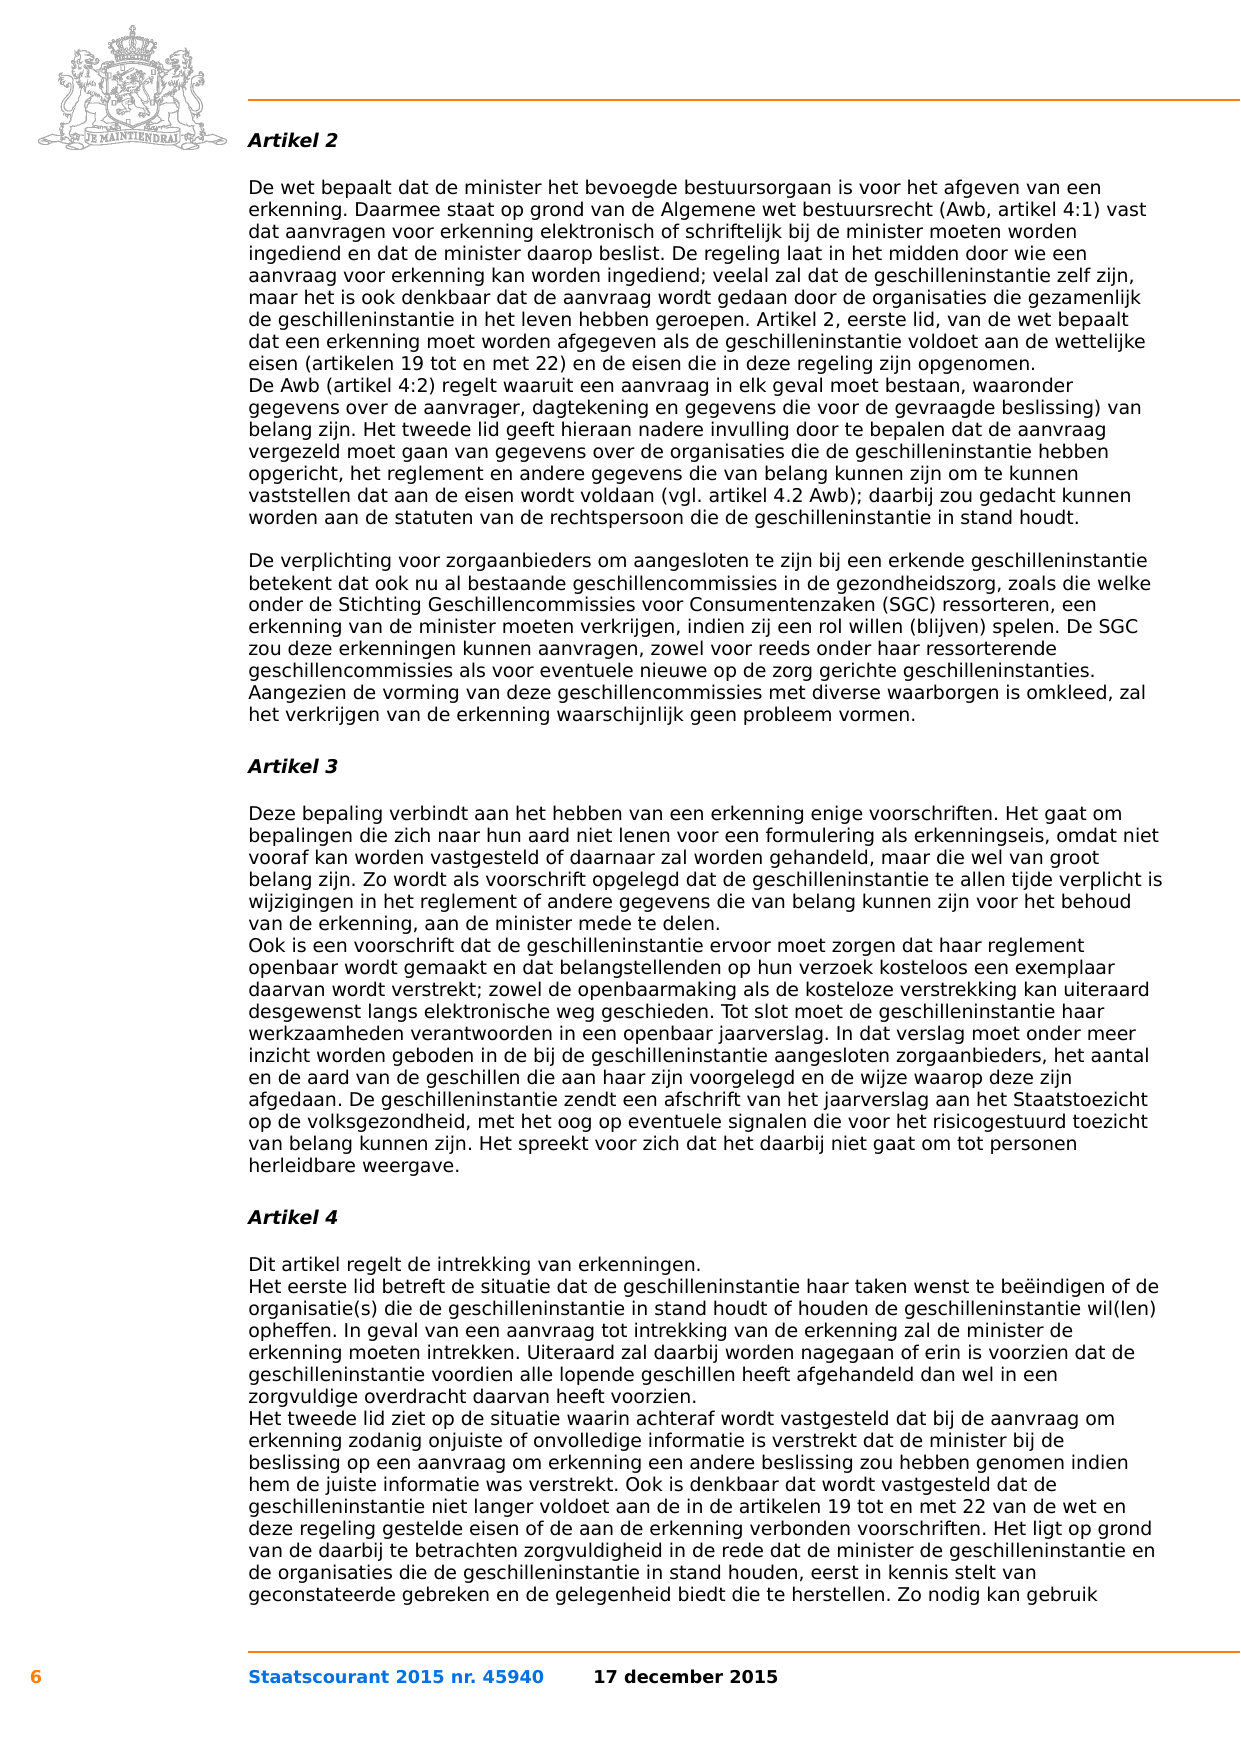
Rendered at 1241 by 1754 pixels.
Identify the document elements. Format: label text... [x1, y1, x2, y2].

text Ook is een voorschrift dat de geschilleninstantie ervoor moet zorgen dat haar reglement openbaar wordt gemaakt en dat belangstellenden op hun verzoek kosteloos een exemplaar daarvan wordt verstrekt; zowel de openbaarmaking als de kosteloze verstrekking kan uiteraard desgewenst langs elektronische weg geschieden. Tot slot moet de geschilleninstantie haar werkzaamheden verantwoorden in een openbaar jaarverslag. In dat verslag moet onder meer inzicht worden geboden in de bij de geschilleninstantie aangesloten zorgaanbieders, het aantal en de aard van de geschillen die aan haar zijn voorgelegd en de wijze waarop deze zijn afgedaan. De geschilleninstantie zendt een afschrift van het jaarverslag aan het Staatstoezicht op de volksgezondheid, met het oog op eventuele signalen die voor het risicogestuurd toezicht van belang kunnen zijn. Het spreekt voor zich dat het daarbij niet gaat om tot personen herleidbare weergave. [248, 935, 1163, 1177]
subtitle Artikel 4 [248, 1207, 1163, 1229]
text Dit artikel regelt de intrekking van erkenningen. [248, 1254, 1163, 1276]
text De verplichting voor zorgaanbieders om aangesloten te zijn bij een erkende geschilleninstantie betekent dat ook nu al bestaande geschillencommissies in de gezondheidszorg, zoals die welke onder de Stichting Geschillencommissies voor Consumentenzaken (SGC) ressorteren, een erkenning van de minister moeten verkrijgen, indien zij een rol willen (blijven) spelen. De SGC zou deze erkenningen kunnen aanvragen, zowel voor reeds onder haar ressorterende geschillencommissies als voor eventuele nieuwe op de zorg gerichte geschilleninstanties. Aangezien de vorming van deze geschillencommissies met diverse waarborgen is omkleed, zal het verkrijgen van de erkenning waarschijnlijk geen probleem vormen. [248, 550, 1163, 726]
subtitle Artikel 3 [248, 756, 1163, 778]
text Het eerste lid betreft de situatie dat de geschilleninstantie haar taken wenst te beëindigen of de organisatie(s) die de geschilleninstantie in stand houdt of houden de geschilleninstantie wil(len) opheffen. In geval van een aanvraag tot intrekking van de erkenning zal de minister de erkenning moeten intrekken. Uiteraard zal daarbij worden nagegaan of erin is voorzien dat de geschilleninstantie voordien alle lopende geschillen heeft afgehandeld dan wel in een zorgvuldige overdracht daarvan heeft voorzien. [248, 1276, 1163, 1408]
text De wet bepaalt dat de minister het bevoegde bestuursorgaan is voor het afgeven van een erkenning. Daarmee staat op grond van de Algemene wet bestuursrecht (Awb, artikel 4:1) vast dat aanvragen voor erkenning elektronisch of schriftelijk bij de minister moeten worden ingediend en dat de minister daarop beslist. De regeling laat in het midden door wie een aanvraag voor erkenning kan worden ingediend; veelal zal dat de geschilleninstantie zelf zijn, maar het is ook denkbaar dat de aanvraag wordt gedaan door de organisaties die gezamenlijk de geschilleninstantie in het leven hebben geroepen. Artikel 2, eerste lid, van de wet bepaalt dat een erkenning moet worden afgegeven als de geschilleninstantie voldoet aan de wettelijke eisen (artikelen 19 tot en met 22) en de eisen die in deze regeling zijn opgenomen. [248, 177, 1163, 375]
text De Awb (artikel 4:2) regelt waaruit een aanvraag in elk geval moet bestaan, waaronder gegevens over de aanvrager, dagtekening en gegevens die voor de gevraagde beslissing) van belang zijn. Het tweede lid geeft hieraan nadere invulling door te bepalen dat de aanvraag vergezeld moet gaan van gegevens over de organisaties die de geschilleninstantie hebben opgericht, het reglement en andere gegevens die van belang kunnen zijn om te kunnen vaststellen dat aan de eisen wordt voldaan (vgl. artikel 4.2 Awb); daarbij zou gedacht kunnen worden aan de statuten van de rechtspersoon die de geschilleninstantie in stand houdt. [248, 375, 1163, 528]
subtitle Artikel 2 [248, 130, 1163, 152]
picture [38, 25, 227, 150]
text Deze bepaling verbindt aan het hebben van een erkenning enige voorschriften. Het gaat om bepalingen die zich naar hun aard niet lenen voor een formulering als erkenningseis, omdat niet vooraf kan worden vastgesteld of daarnaar zal worden gehandeld, maar die wel van groot belang zijn. Zo wordt als voorschrift opgelegd dat de geschilleninstantie te allen tijde verplicht is wijzigingen in het reglement of andere gegevens die van belang kunnen zijn voor het behoud van de erkenning, aan de minister mede te delen. [248, 803, 1163, 935]
text Het tweede lid ziet op de situatie waarin achteraf wordt vastgesteld dat bij de aanvraag om erkenning zodanig onjuiste of onvolledige informatie is verstrekt dat de minister bij de beslissing op een aanvraag om erkenning een andere beslissing zou hebben genomen indien hem de juiste informatie was verstrekt. Ook is denkbaar dat wordt vastgesteld dat de geschilleninstantie niet langer voldoet aan de in de artikelen 19 tot en met 22 van de wet en deze regeling gestelde eisen of de aan de erkenning verbonden voorschriften. Het ligt op grond van de daarbij te betrachten zorgvuldigheid in de rede dat de minister de geschilleninstantie en de organisaties die de geschilleninstantie in stand houden, eerst in kennis stelt van geconstateerde gebreken en de gelegenheid biedt die te herstellen. Zo nodig kan gebruik [248, 1408, 1163, 1606]
